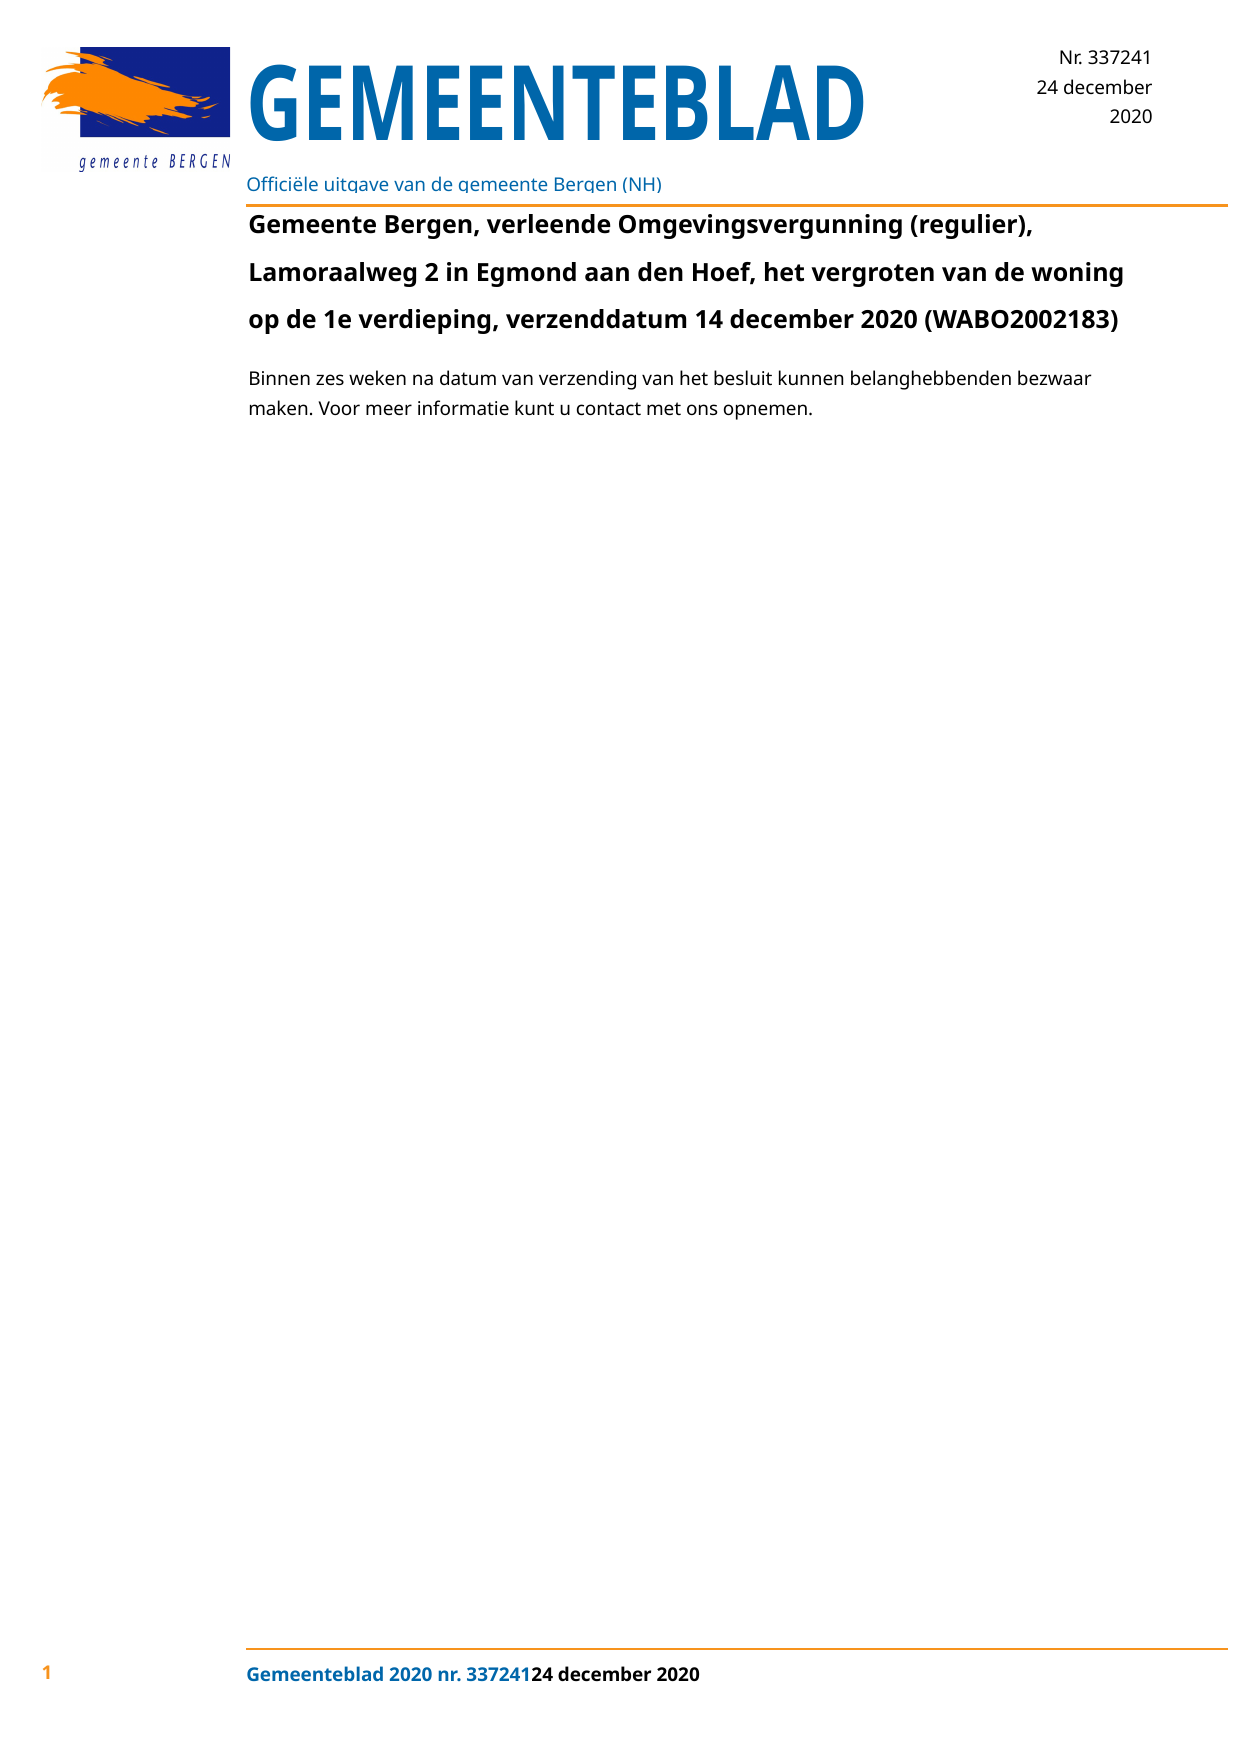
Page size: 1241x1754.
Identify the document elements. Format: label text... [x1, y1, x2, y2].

text Gemeente Bergen, verleende Omgevingsvergunning (regulier), Lamoraalweg 2 in Egmond aan den Hoef, het vergroten van de woning op de 1e verdieping, verzenddatum 14 december 2020 (WABO2002183) [248, 207, 1152, 336]
picture [41, 47, 231, 172]
text Binnen zes weken na datum van verzending van het besluit kunnen belanghebbenden bezwaar maken. Voor meer informatie kunt u contact met ons opnemen. [248, 366, 1152, 421]
